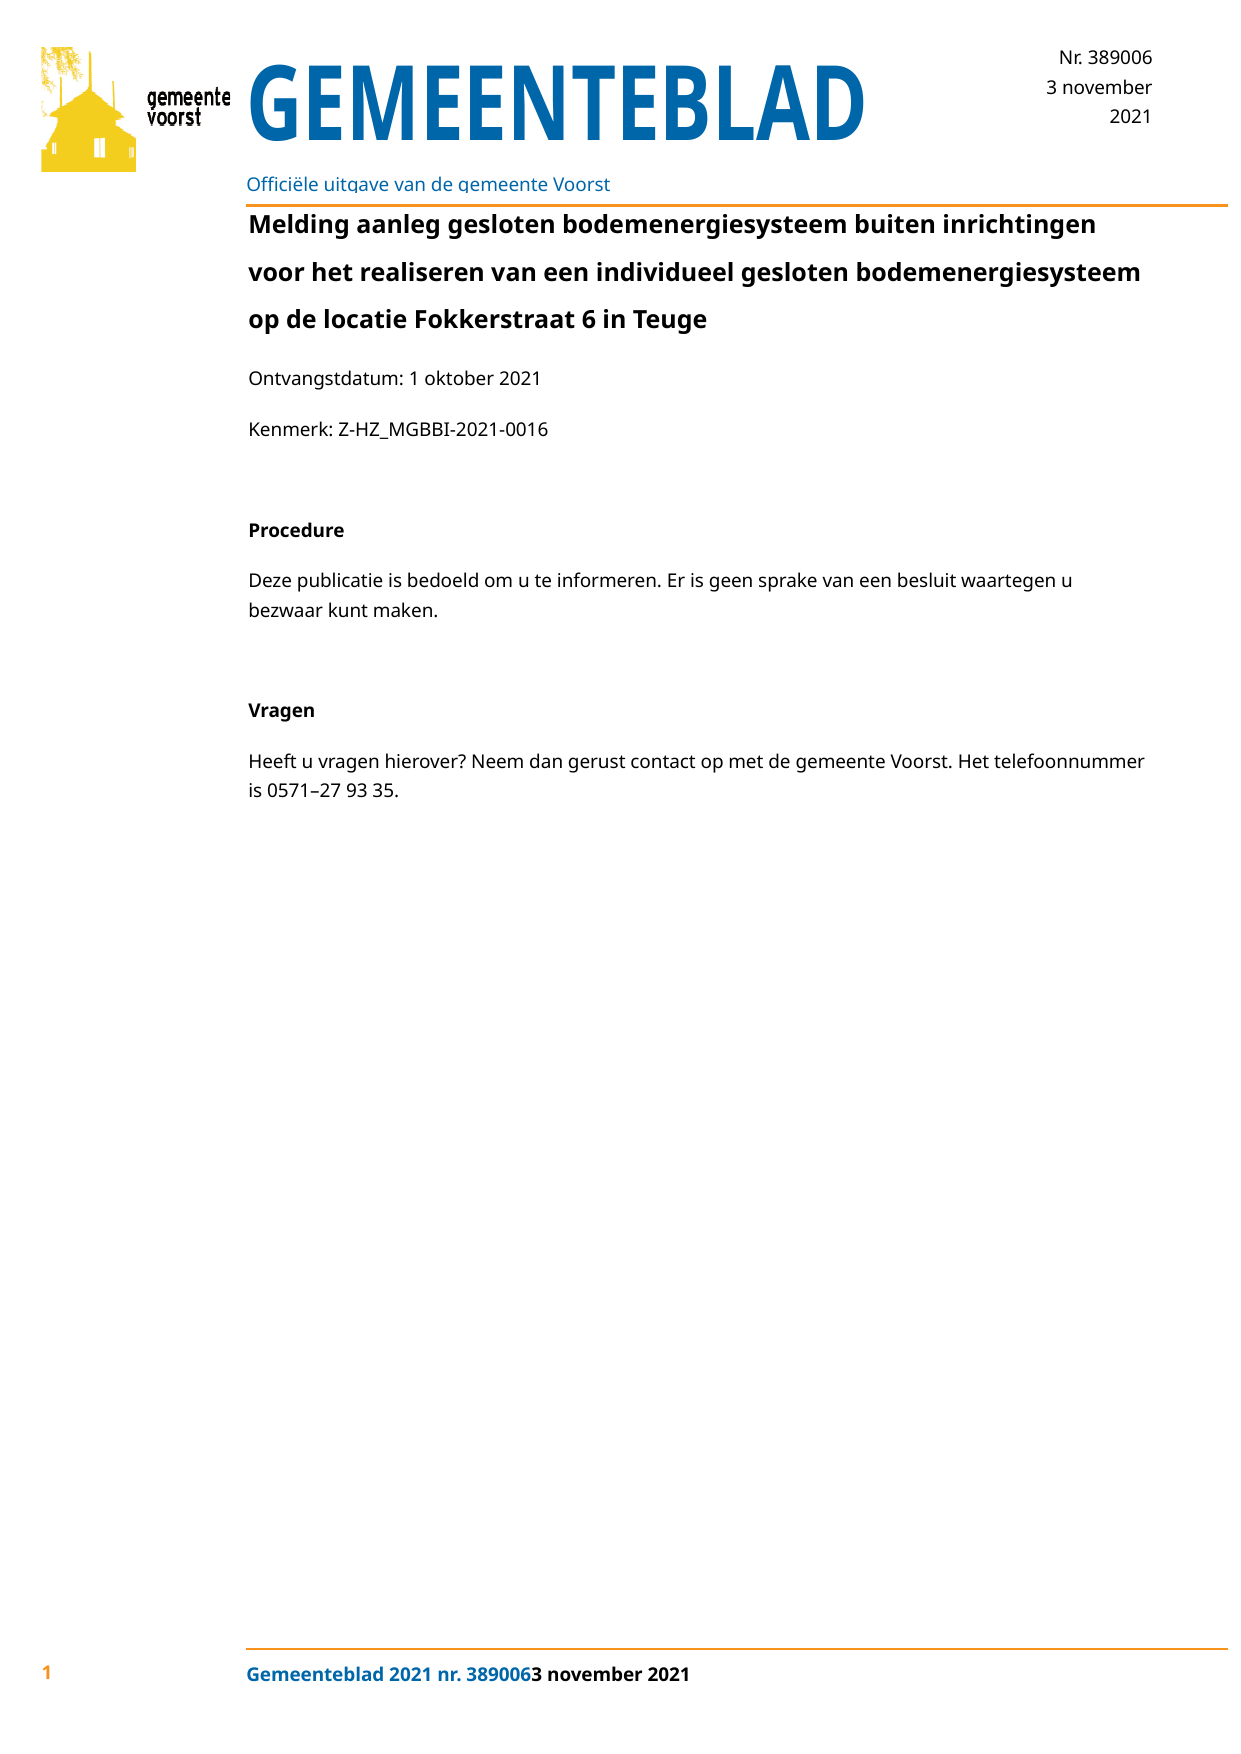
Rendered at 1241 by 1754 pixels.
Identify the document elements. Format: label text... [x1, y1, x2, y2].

text Ontvangstdatum: 1 oktober 2021 [248, 366, 1152, 391]
text Procedure [248, 517, 1152, 542]
text Vragen [248, 698, 1152, 723]
text Heeft u vragen hierover? Neem dan gerust contact op met de gemeente Voorst. Het telefoonnummer is 0571–27 93 35. [248, 748, 1152, 803]
text Kenmerk: Z-HZ_MGBBI-2021-0016 [248, 416, 1152, 442]
picture [41, 47, 231, 172]
text Melding aanleg gesloten bodemenergiesysteem buiten inrichtingen voor het realiseren van een individueel gesloten bodemenergiesysteem op de locatie Fokkerstraat 6 in Teuge [248, 207, 1152, 336]
text Deze publicatie is bedoeld om u te informeren. Er is geen sprake van een besluit waartegen u bezwaar kunt maken. [248, 567, 1152, 622]
